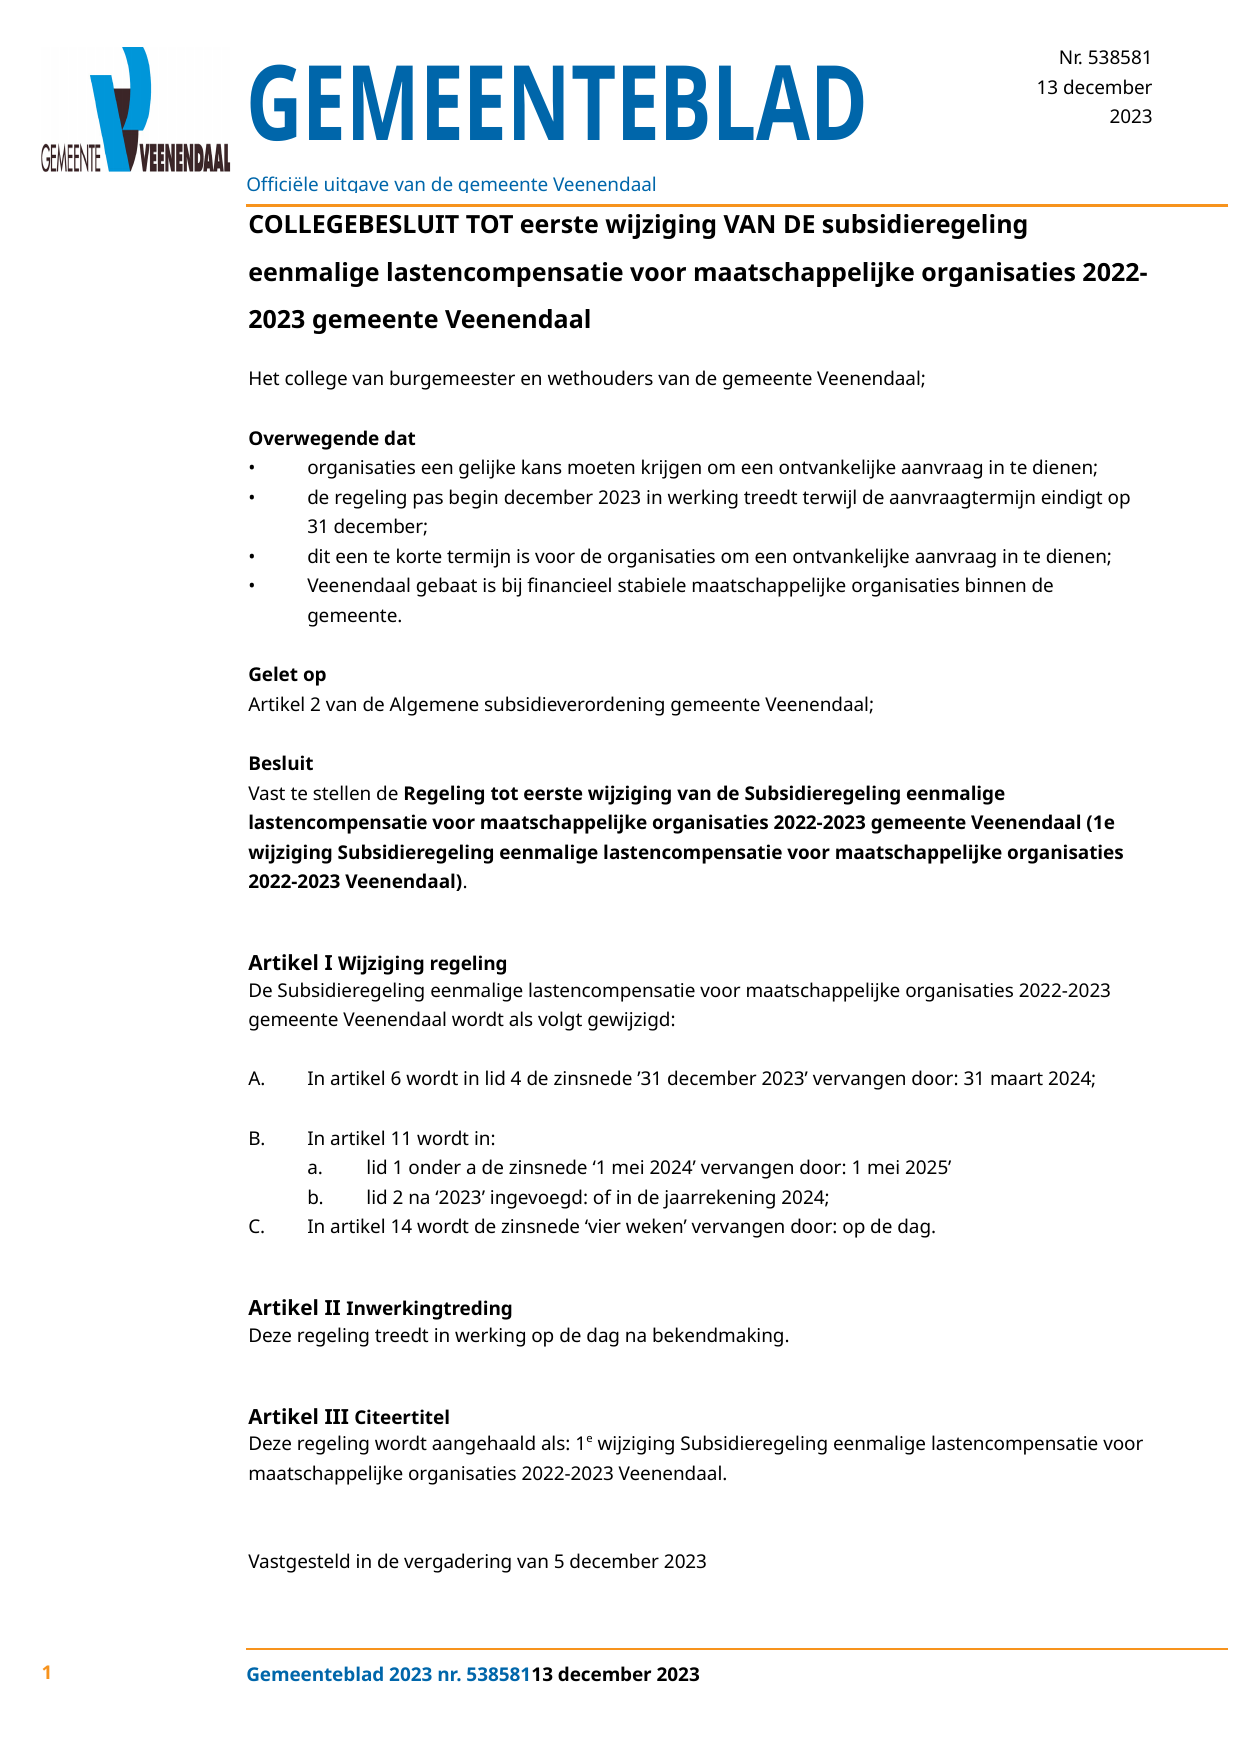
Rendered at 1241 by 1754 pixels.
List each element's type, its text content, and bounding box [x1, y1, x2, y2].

text De Subsidieregeling eenmalige lastencompensatie voor maatschappelijke organisaties 2022-2023 gemeente Veenendaal wordt als volgt gewijzigd: [248, 977, 1152, 1032]
list lid 2 na ‘2023’ ingevoegd: of in de jaarrekening 2024; [307, 1184, 1152, 1210]
list dit een te korte termijn is voor de organisaties om een ontvankelijke aanvraag in te dienen; [248, 543, 1152, 569]
text Deze regeling wordt aangehaald als: 1e wijziging Subsidieregeling eenmalige lastencompensatie voor maatschappelijke organisaties 2022-2023 Veenendaal. [248, 1430, 1152, 1486]
text Gelet op [248, 661, 1152, 687]
text Artikel 2 van de Algemene subsidieverordening gemeente Veenendaal; [248, 691, 1152, 717]
text Besluit [248, 750, 1152, 776]
list organisaties een gelijke kans moeten krijgen om een ontvankelijke aanvraag in te dienen; [248, 454, 1152, 480]
text Vastgesteld in de vergadering van 5 december 2023 [248, 1549, 1152, 1574]
text Deze regeling treedt in werking op de dag na bekendmaking. [248, 1322, 1152, 1348]
list de regeling pas begin december 2023 in werking treedt terwijl de aanvraagtermijn eindigt op 31 december; [248, 484, 1152, 539]
list Veenendaal gebaat is bij financieel stabiele maatschappelijke organisaties binnen de gemeente. [248, 573, 1152, 628]
text Artikel II Inwerkingtreding [248, 1293, 1152, 1322]
list In artikel 14 wordt de zinsnede ‘vier weken’ vervangen door: op de dag. [248, 1213, 1152, 1239]
picture [123, 47, 231, 172]
text Overwegende dat [248, 425, 1152, 450]
list lid 1 onder a de zinsnede ‘1 mei 2024’ vervangen door: 1 mei 2025’ [307, 1154, 1152, 1180]
text Het college van burgemeester en wethouders van de gemeente Veenendaal; [248, 366, 1152, 391]
text Artikel I Wijziging regeling [248, 948, 1152, 977]
text Artikel III Citeertitel [248, 1402, 1152, 1430]
list In artikel 6 wordt in lid 4 de zinsnede ’31 december 2023’ vervangen door: 31 maart 2024; [248, 1066, 1152, 1091]
picture [41, 47, 130, 172]
text Vast te stellen de Regeling tot eerste wijziging van de Subsidieregeling eenmalige lastencompensatie voor maatschappelijke organisaties 2022-2023 gemeente Veenendaal (1e wijziging Subsidieregeling eenmalige lastencompensatie voor maatschappelijke organisaties 2022-2023 Veenendaal). [248, 780, 1152, 894]
text COLLEGEBESLUIT TOT eerste wijziging VAN DE subsidieregeling eenmalige lastencompensatie voor maatschappelijke organisaties 2022-2023 gemeente Veenendaal [248, 207, 1152, 336]
list In artikel 11 wordt in: [248, 1125, 1152, 1151]
